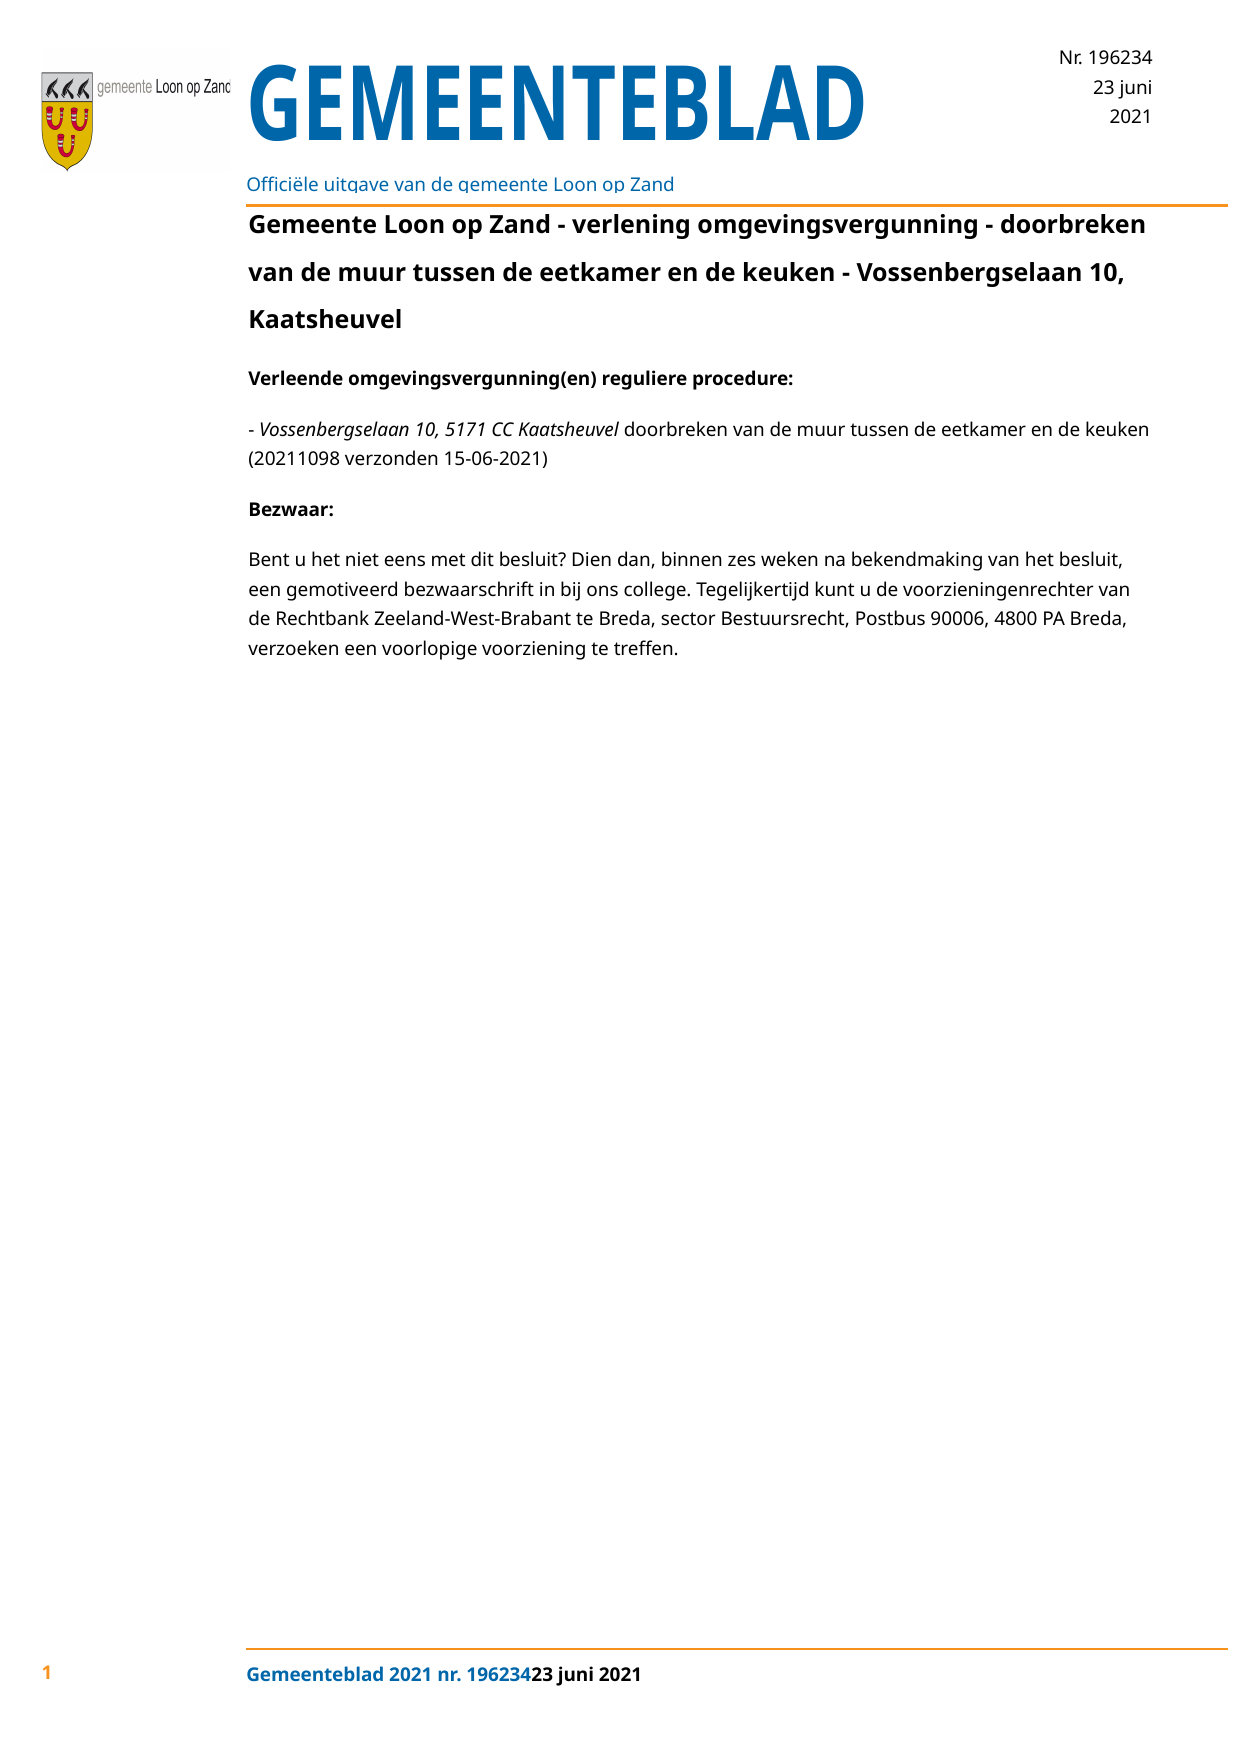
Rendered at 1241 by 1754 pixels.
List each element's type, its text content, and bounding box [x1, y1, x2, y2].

text - Vossenbergselaan 10, 5171 CC Kaatsheuvel doorbreken van de muur tussen de eetkamer en de keuken (20211098 verzonden 15-06-2021) [248, 416, 1152, 471]
text Gemeente Loon op Zand - verlening omgevingsvergunning - doorbreken van de muur tussen de eetkamer en de keuken - Vossenbergselaan 10, Kaatsheuvel [248, 207, 1152, 336]
text Bezwaar: [248, 496, 1152, 522]
text Bent u het niet eens met dit besluit? Dien dan, binnen zes weken na bekendmaking van het besluit, een gemotiveerd bezwaarschrift in bij ons college. Tegelijkertijd kunt u de voorzieningenrechter van de Rechtbank Zeeland-West-Brabant te Breda, sector Bestuursrecht, Postbus 90006, 4800 PA Breda, verzoeken een voorlopige voorziening te treffen. [248, 546, 1152, 661]
picture [41, 47, 231, 172]
text Verleende omgevingsvergunning(en) reguliere procedure: [248, 366, 1152, 391]
